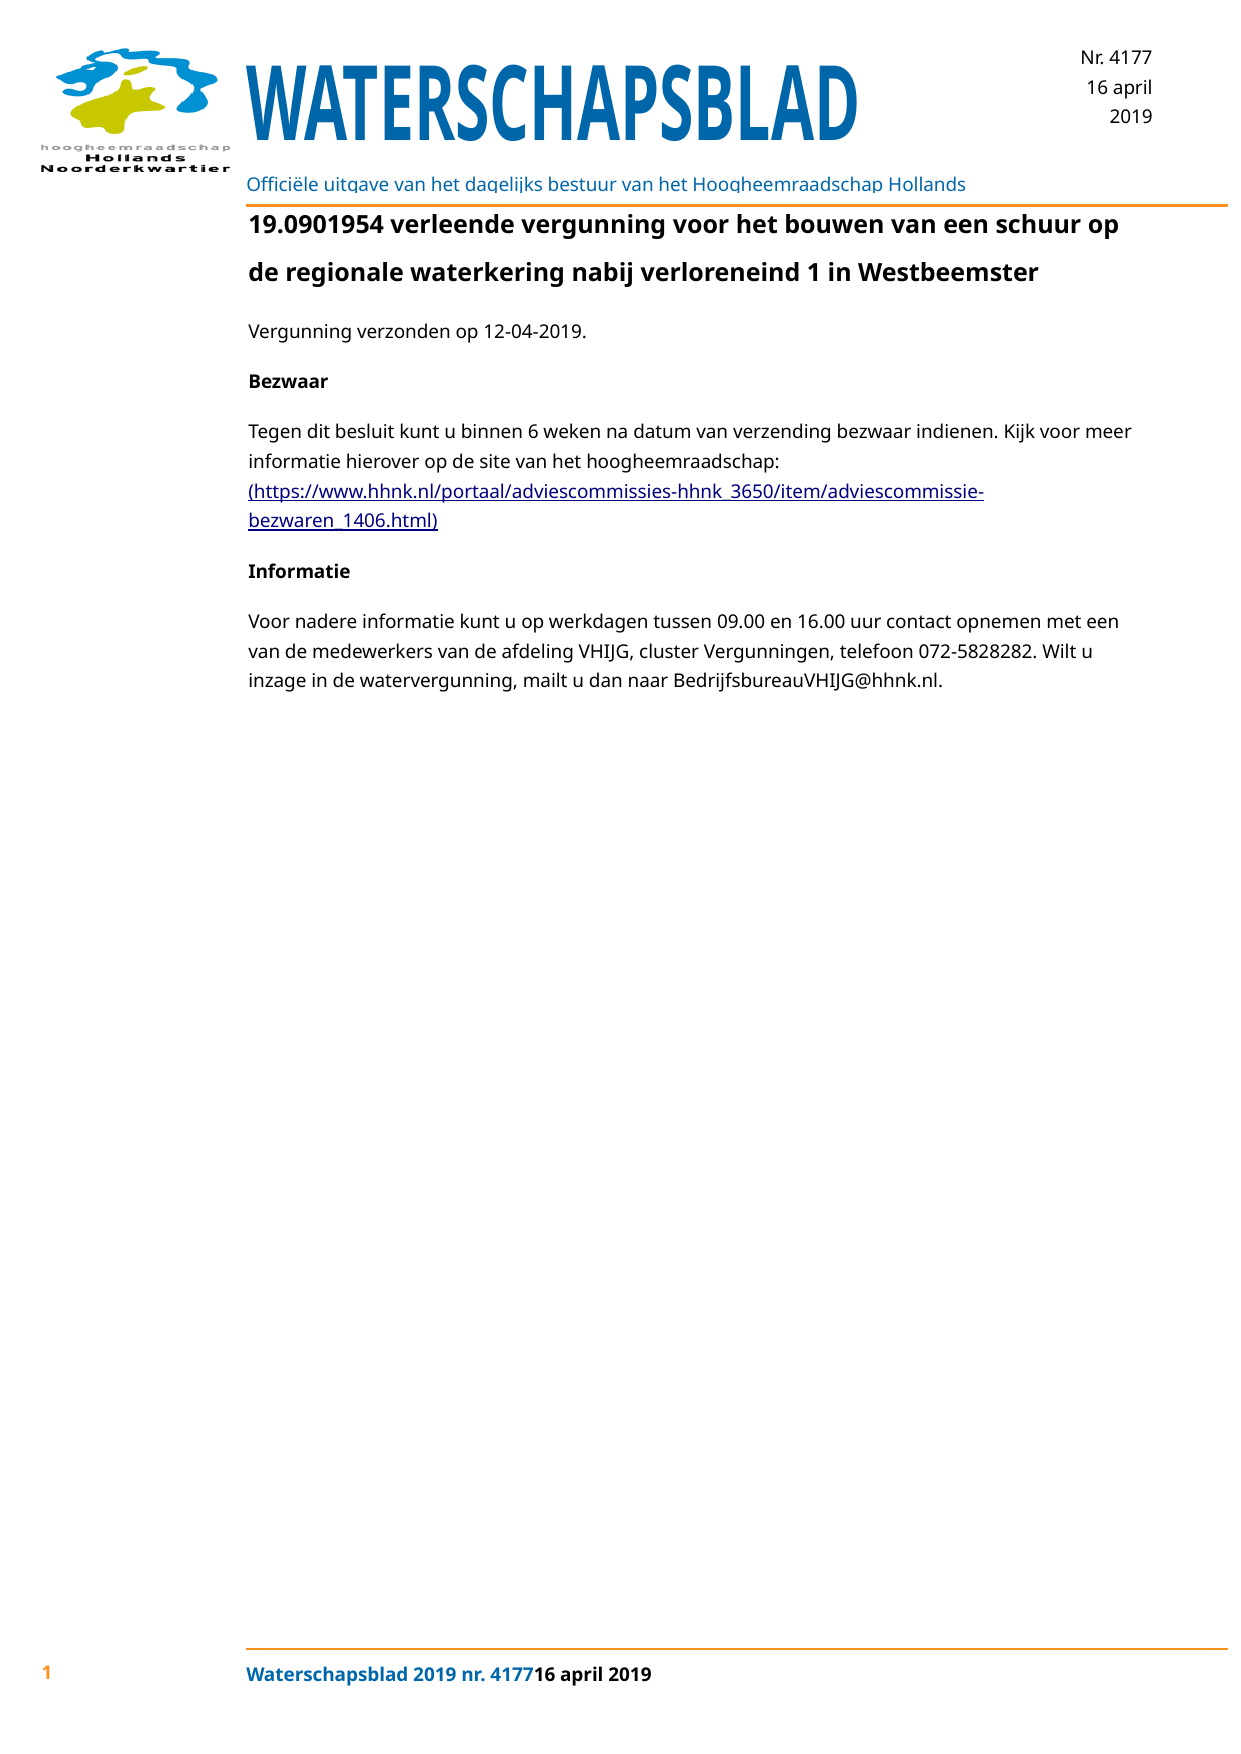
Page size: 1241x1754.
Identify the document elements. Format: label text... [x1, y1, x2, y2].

text Bezwaar [248, 368, 1152, 394]
text Voor nadere informatie kunt u op werkdagen tussen 09.00 en 16.00 uur contact opnemen met een van de medewerkers van de afdeling VHIJG, cluster Vergunningen, telefoon 072-5828282. Wilt u inzage in de watervergunning, mailt u dan naar BedrijfsbureauVHIJG@hhnk.nl. [248, 608, 1152, 693]
text Informatie [248, 558, 1152, 584]
text Vergunning verzonden op 12-04-2019. [248, 318, 1152, 344]
text Tegen dit besluit kunt u binnen 6 weken na datum van verzending bezwaar indienen. Kijk voor meer informatie hierover op de site van het hoogheemraadschap: (https://www.hhnk.nl/portaal/adviescommissies-hhnk_3650/item/adviescommissie-bezwaren_1406.html) [248, 419, 1152, 533]
picture [41, 47, 231, 172]
text 19.0901954 verleende vergunning voor het bouwen van een schuur op de regionale waterkering nabij verloreneind 1 in Westbeemster [248, 207, 1152, 288]
